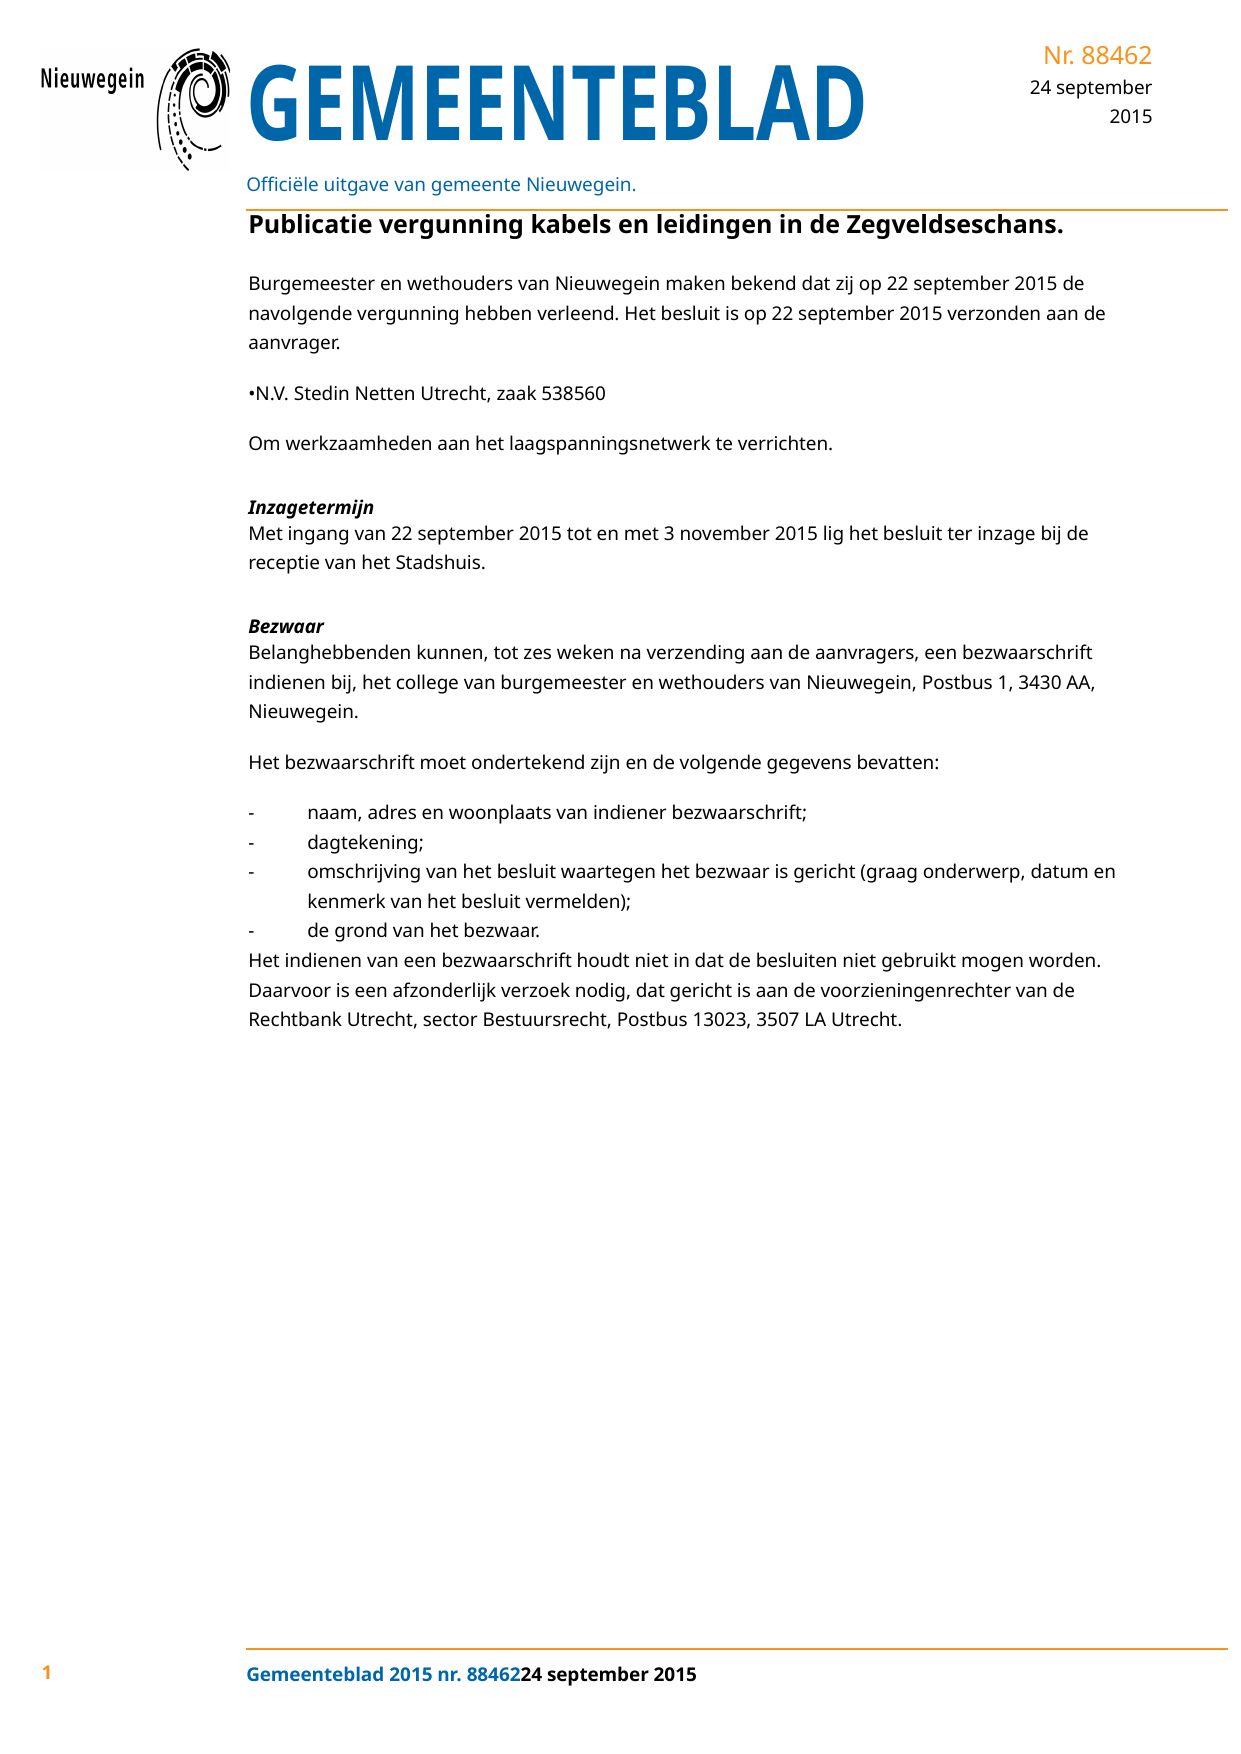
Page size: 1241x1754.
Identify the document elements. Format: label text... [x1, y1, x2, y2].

text Om werkzaamheden aan het laagspanningsnetwerk te verrichten. [248, 430, 1152, 456]
text Met ingang van 22 september 2015 tot en met 3 november 2015 lig het besluit ter inzage bij de receptie van het Stadshuis. [248, 520, 1152, 575]
text •N.V. Stedin Netten Utrecht, zaak 538560 [248, 380, 1152, 406]
text Het bezwaarschrift moet ondertekend zijn en de volgende gegevens bevatten: [248, 749, 1152, 774]
list de grond van het bezwaar. [248, 918, 1152, 943]
list naam, adres en woonplaats van indiener bezwaarschrift; [248, 799, 1152, 825]
text Het indienen van een bezwaarschrift houdt niet in dat de besluiten niet gebruikt mogen worden. Daarvoor is een afzonderlijk verzoek nodig, dat gericht is aan de voorzieningenrechter van de Rechtbank Utrecht, sector Bestuursrecht, Postbus 13023, 3507 LA Utrecht. [248, 947, 1152, 1032]
text Burgemeester en wethouders van Nieuwegein maken bekend dat zij op 22 september 2015 de navolgende vergunning hebben verleend. Het besluit is op 22 september 2015 verzonden aan de aanvrager. [248, 270, 1152, 355]
list omschrijving van het besluit waartegen het bezwaar is gericht (graag onderwerp, datum en kenmerk van het besluit vermelden); [248, 858, 1152, 914]
text Bezwaar [248, 613, 1152, 639]
picture [41, 47, 231, 172]
text Belanghebbenden kunnen, tot zes weken na verzending aan de aanvragers, een bezwaarschrift indienen bij, het college van burgemeester en wethouders van Nieuwegein, Postbus 1, 3430 AA, Nieuwegein. [248, 639, 1152, 724]
text Inzagetermijn [248, 494, 1152, 520]
text Publicatie vergunning kabels en leidingen in de Zegveldseschans. [248, 211, 1152, 241]
list dagtekening; [248, 829, 1152, 854]
